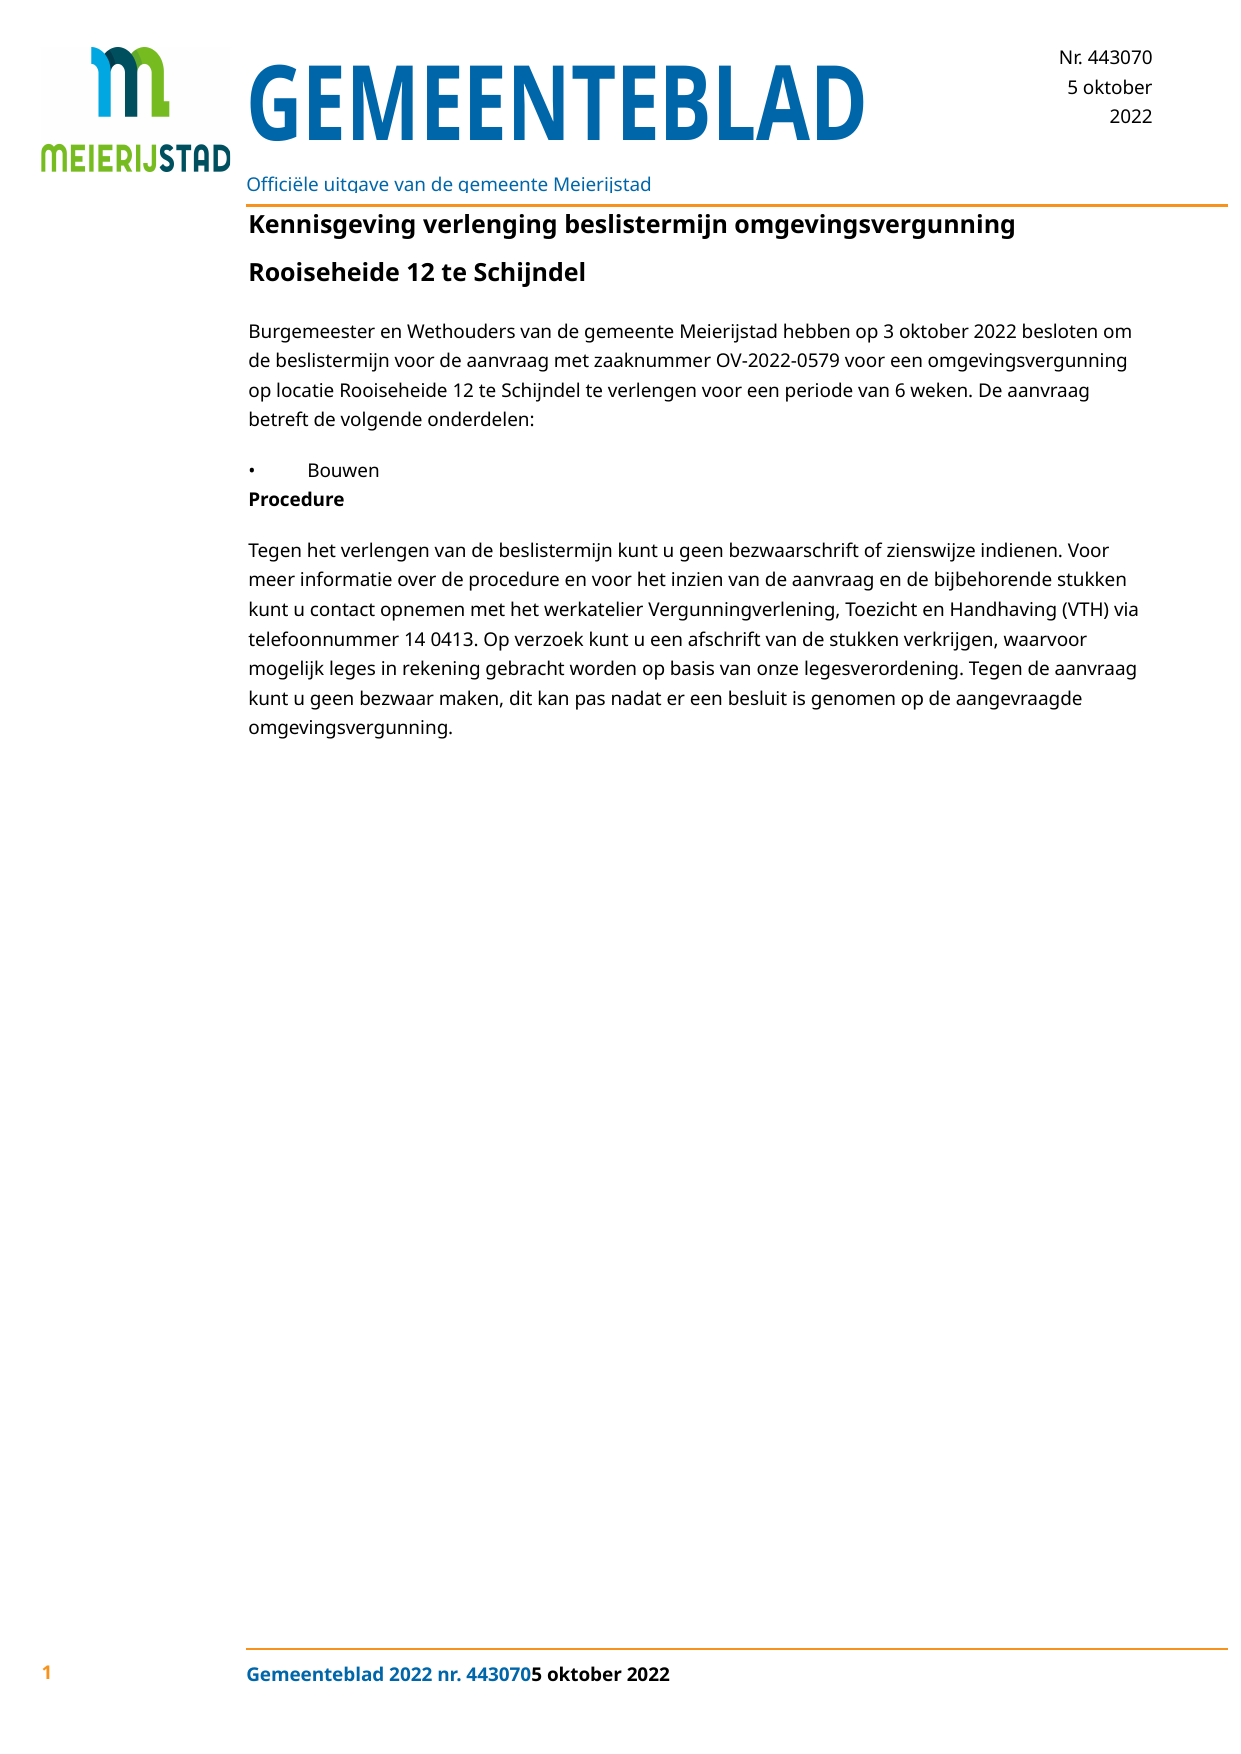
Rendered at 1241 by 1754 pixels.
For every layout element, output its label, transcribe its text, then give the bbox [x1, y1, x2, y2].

text Tegen het verlengen van de beslistermijn kunt u geen bezwaarschrift of zienswijze indienen. Voor meer informatie over de procedure en voor het inzien van de aanvraag en de bijbehorende stukken kunt u contact opnemen met het werkatelier Vergunningverlening, Toezicht en Handhaving (VTH) via telefoonnummer 14 0413. Op verzoek kunt u een afschrift van de stukken verkrijgen, waarvoor mogelijk leges in rekening gebracht worden op basis van onze legesverordening. Tegen de aanvraag kunt u geen bezwaar maken, dit kan pas nadat er een besluit is genomen op de aangevraagde omgevingsvergunning. [248, 537, 1152, 740]
text Burgemeester en Wethouders van de gemeente Meierijstad hebben op 3 oktober 2022 besloten om de beslistermijn voor de aanvraag met zaaknummer OV-2022-0579 voor een omgevingsvergunning op locatie Rooiseheide 12 te Schijndel te verlengen voor een periode van 6 weken. De aanvraag betreft de volgende onderdelen: [248, 318, 1152, 432]
list Bouwen [248, 457, 1152, 483]
text Kennisgeving verlenging beslistermijn omgevingsvergunning Rooiseheide 12 te Schijndel [248, 207, 1152, 288]
picture [41, 47, 231, 172]
text Procedure [248, 487, 1152, 512]
